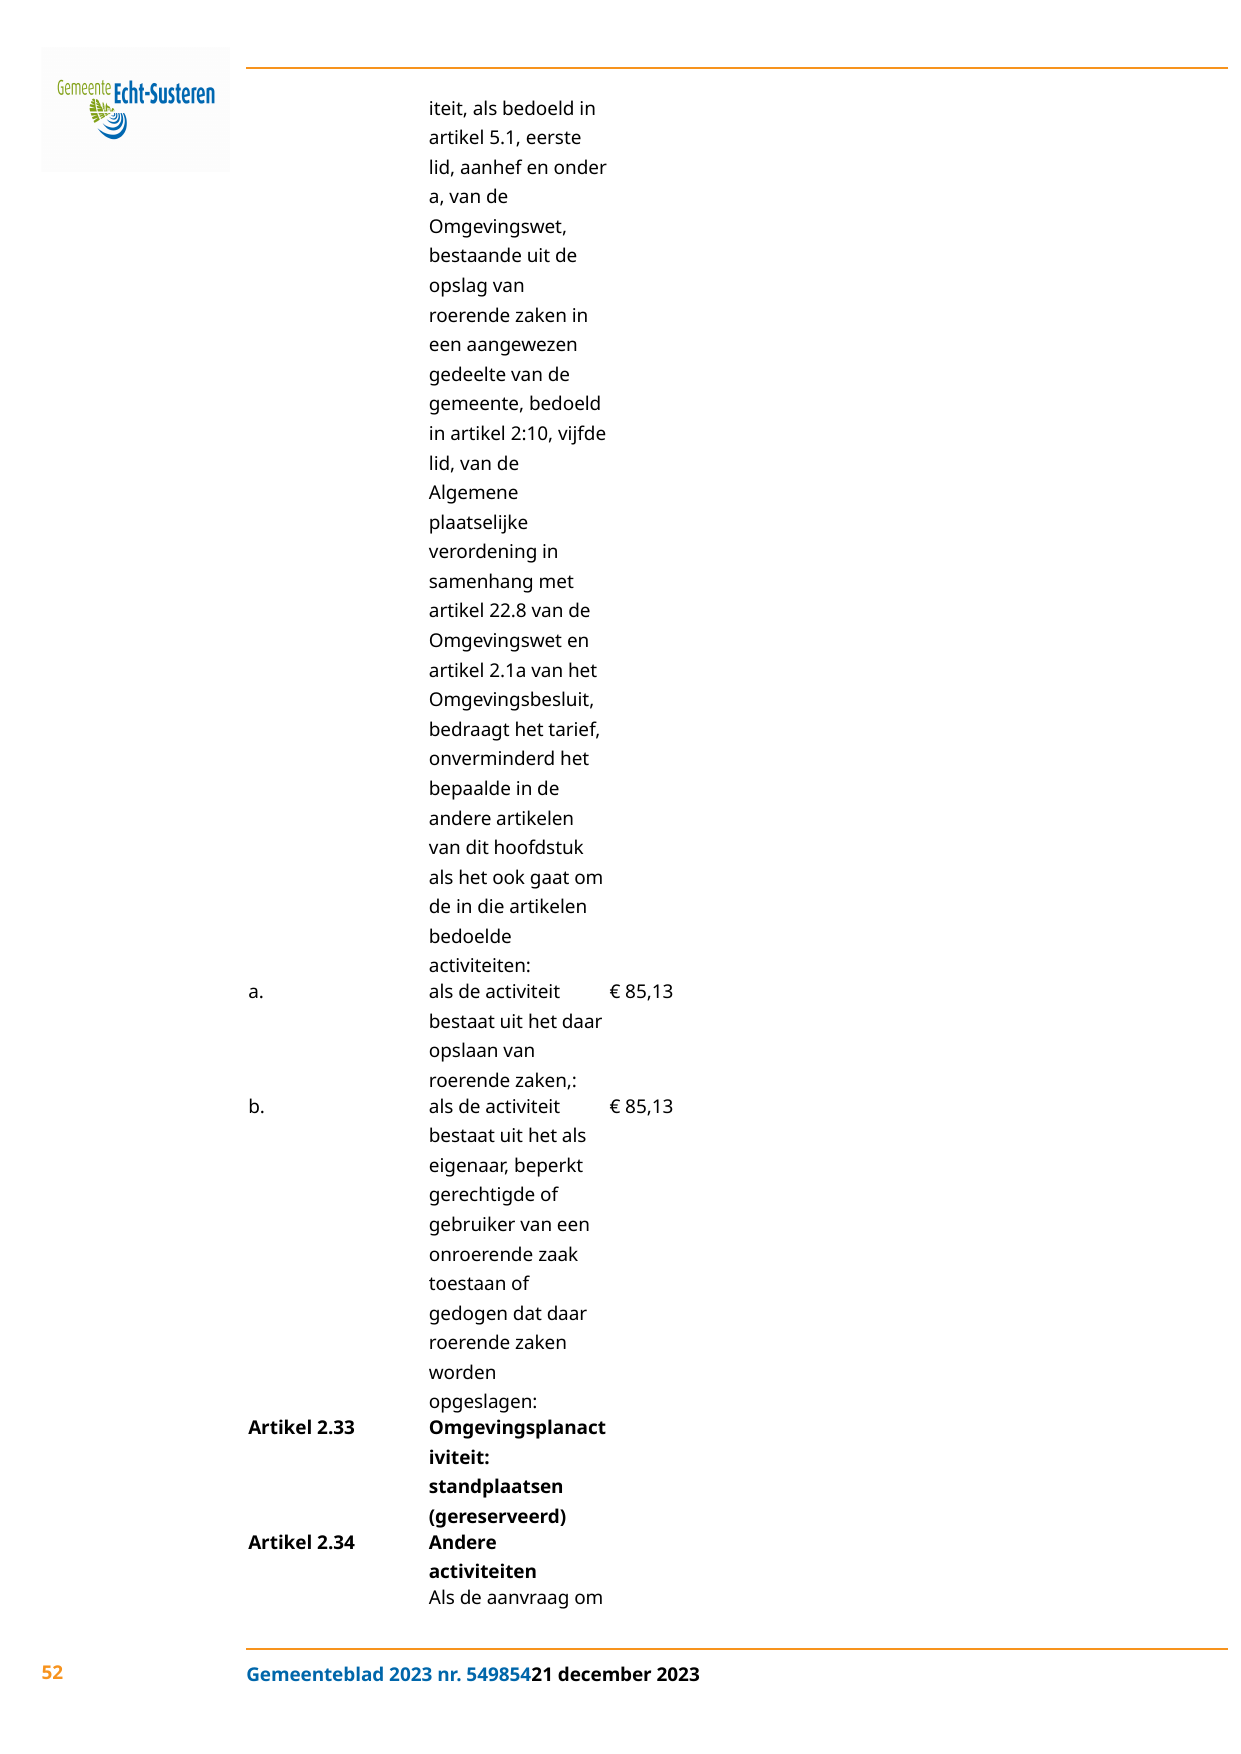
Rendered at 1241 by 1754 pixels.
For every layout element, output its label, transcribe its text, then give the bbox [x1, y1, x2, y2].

table_cell Artikel 2.34 [248, 1529, 429, 1584]
table_cell [790, 95, 971, 978]
table_cell [609, 1415, 790, 1529]
table_cell a. [248, 979, 429, 1093]
table_cell [971, 1529, 1152, 1584]
table_cell Als de aanvraag om [429, 1584, 609, 1610]
table_cell [971, 1584, 1152, 1610]
table_cell Omgevingsplanactiviteit: standplaatsen (gereserveerd) [429, 1415, 609, 1529]
picture [41, 47, 231, 172]
table_cell [790, 1529, 971, 1584]
table_cell [790, 1415, 971, 1529]
table_cell € 85,13 [609, 1093, 790, 1414]
table_cell als de activiteit bestaat uit het daar opslaan van roerende zaken,: [429, 979, 609, 1093]
table_cell iteit, als bedoeld in artikel 5.1, eerste lid, aanhef en onder a, van de Omgevingswet, bestaande uit de opslag van roerende zaken in een aangewezen gedeelte van de gemeente, bedoeld in artikel 2:10, vijfde lid, van de Algemene plaatselijke verordening in samenhang met artikel 22.8 van de Omgevingswet en artikel 2.1a van het Omgevingsbesluit, bedraagt het tarief, onverminderd het bepaalde in de andere artikelen van dit hoofdstuk als het ook gaat om de in die artikelen bedoelde activiteiten: [429, 95, 609, 978]
table_cell Artikel 2.33 [248, 1415, 429, 1529]
table_cell [609, 1584, 790, 1610]
table_cell [971, 979, 1152, 1093]
table_cell [609, 1529, 790, 1584]
table_cell als de activiteit bestaat uit het als eigenaar, beperkt gerechtigde of gebruiker van een onroerende zaak toestaan of gedogen dat daar roerende zaken worden opgeslagen: [429, 1093, 609, 1414]
table_cell [609, 95, 790, 978]
table_cell Andere activiteiten [429, 1529, 609, 1584]
table_cell [790, 1093, 971, 1414]
table_cell [790, 979, 971, 1093]
table_cell [248, 1584, 429, 1610]
table_cell [971, 1415, 1152, 1529]
table_cell [971, 95, 1152, 978]
table_cell € 85,13 [609, 979, 790, 1093]
table_cell [248, 95, 429, 978]
table_cell b. [248, 1093, 429, 1414]
table_cell [971, 1093, 1152, 1414]
table_cell [790, 1584, 971, 1610]
